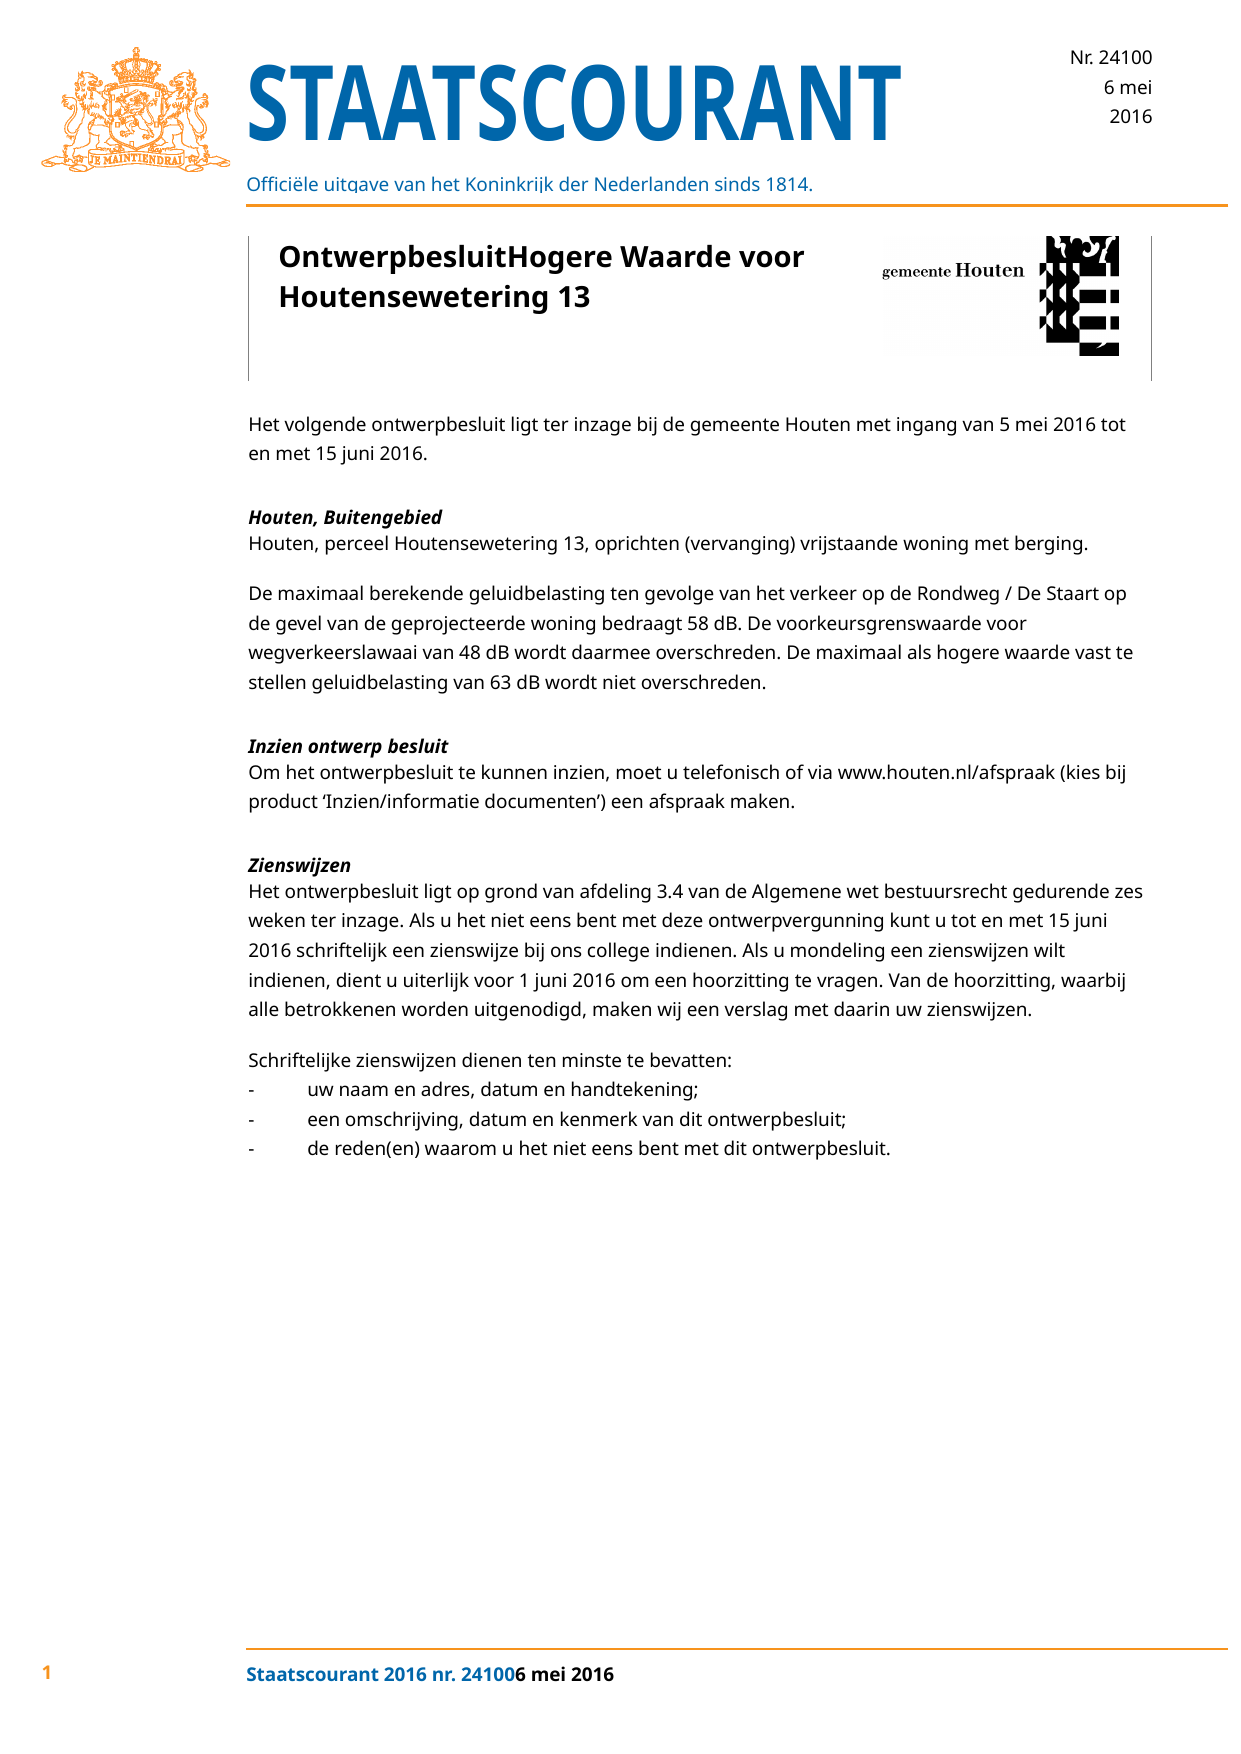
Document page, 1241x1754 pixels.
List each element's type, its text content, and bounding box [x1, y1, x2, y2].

text Houten, perceel Houtensewetering 13, oprichten (vervanging) vrijstaande woning met berging. [248, 530, 1152, 556]
table_header OntwerpbesluitHogere Waarde voor Houtensewetering 13 [249, 236, 850, 381]
text Zienswijzen [248, 852, 1152, 878]
text Inzien ontwerp besluit [248, 733, 1152, 759]
text De maximaal berekende geluidbelasting ten gevolge van het verkeer op de Rondweg / De Staart op de gevel van de geprojecteerde woning bedraagt 58 dB. De voorkeursgrenswaarde voor wegverkeerslawaai van 48 dB wordt daarmee overschreden. De maximaal als hogere waarde vast te stellen geluidbelasting van 63 dB wordt niet overschreden. [248, 580, 1152, 695]
list een omschrijving, datum en kenmerk van dit ontwerpbesluit; [248, 1106, 1152, 1132]
text Het volgende ontwerpbesluit ligt ter inzage bij de gemeente Houten met ingang van 5 mei 2016 tot en met 15 juni 2016. [248, 411, 1152, 466]
list de reden(en) waarom u het niet eens bent met dit ontwerpbesluit. [248, 1136, 1152, 1161]
picture [41, 47, 231, 172]
text Schriftelijke zienswijzen dienen ten minste te bevatten: [248, 1047, 1152, 1073]
list uw naam en adres, datum en handtekening; [248, 1076, 1152, 1102]
text Het ontwerpbesluit ligt op grond van afdeling 3.4 van de Algemene wet bestuursrecht gedurende zes weken ter inzage. Als u het niet eens bent met deze ontwerpvergunning kunt u tot en met 15 juni 2016 schriftelijk een zienswijze bij ons college indienen. Als u mondeling een zienswijzen wilt indienen, dient u uiterlijk voor 1 juni 2016 om een hoorzitting te vragen. Van de hoorzitting, waarbij alle betrokkenen worden uitgenodigd, maken wij een verslag met daarin uw zienswijzen. [248, 878, 1152, 1022]
table_header [850, 236, 1151, 381]
picture [882, 236, 1119, 356]
text Om het ontwerpbesluit te kunnen inzien, moet u telefonisch of via www.houten.nl/afspraak (kies bij product ‘Inzien/informatie documenten’) een afspraak maken. [248, 759, 1152, 814]
text Houten, Buitengebied [248, 504, 1152, 530]
